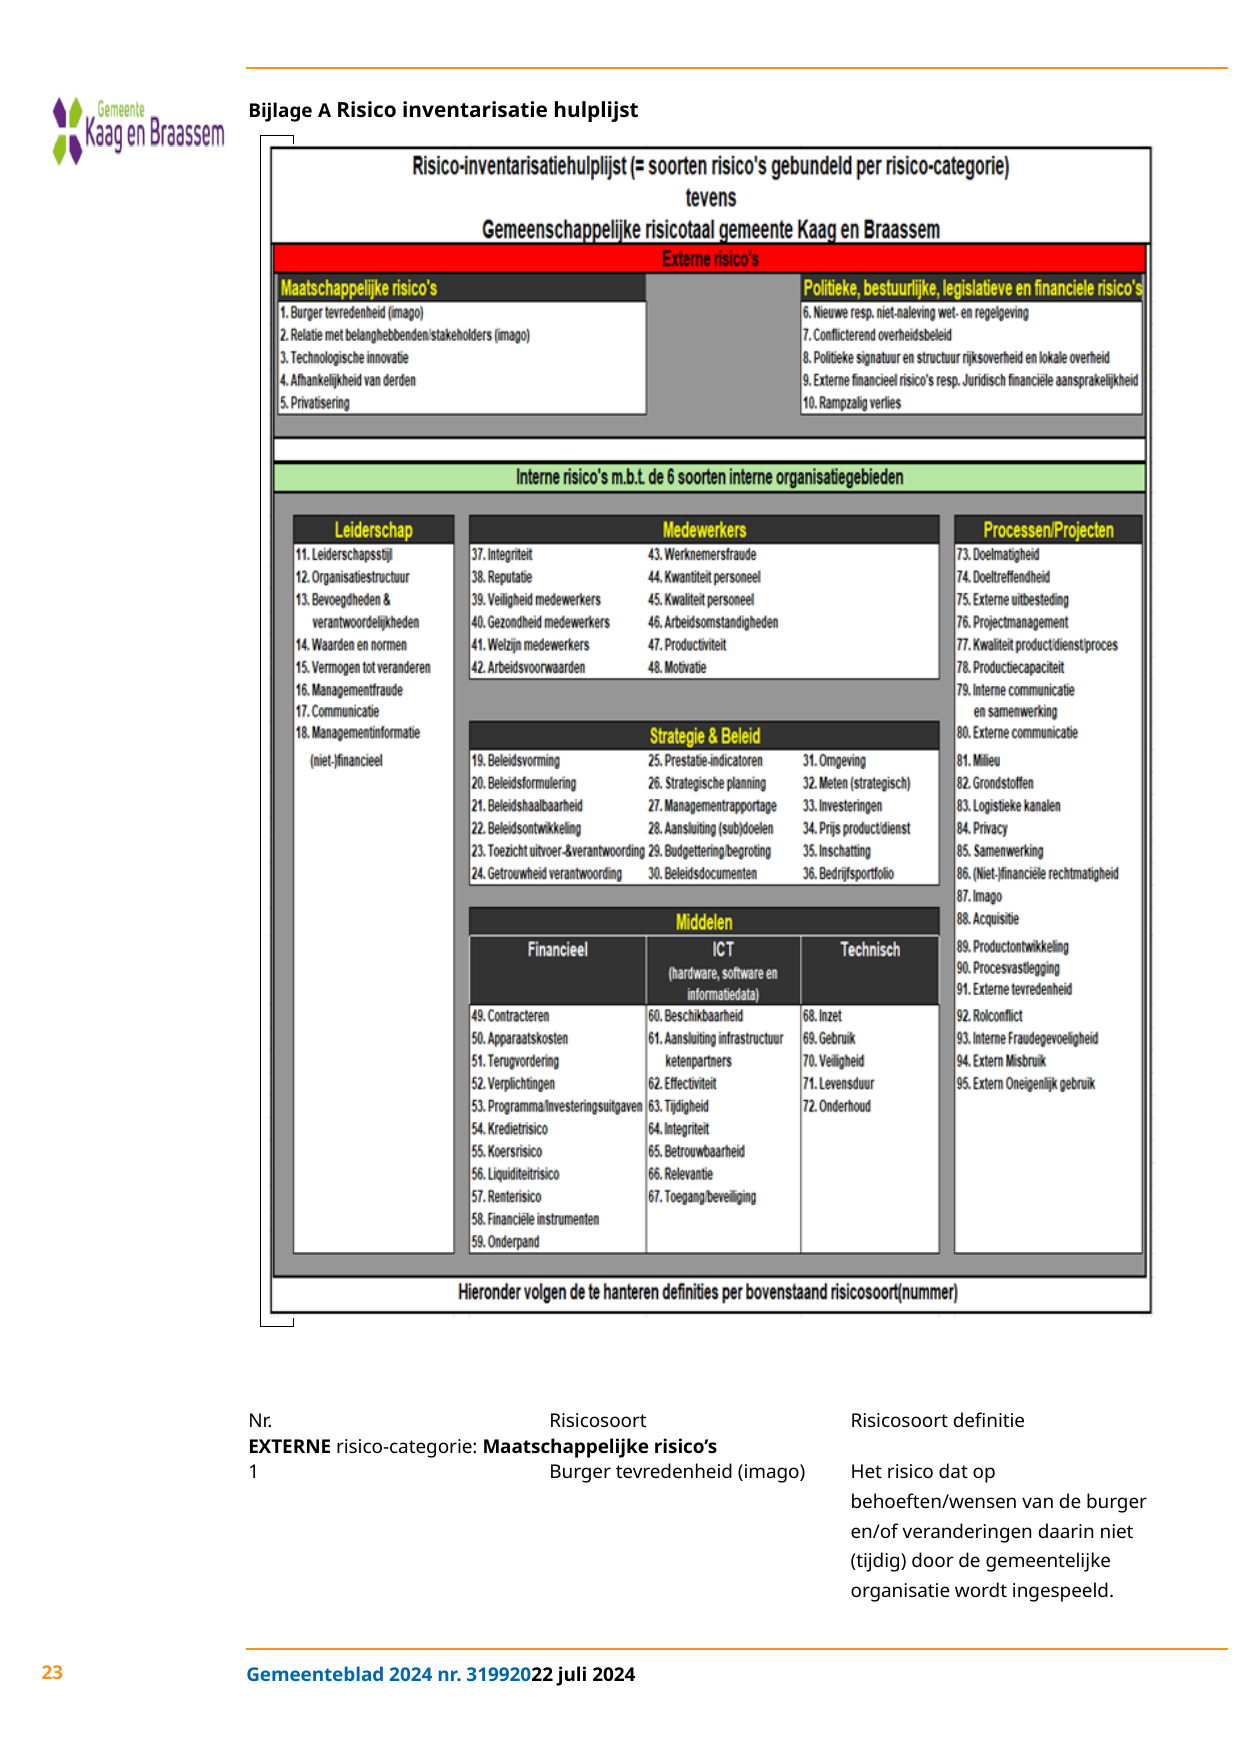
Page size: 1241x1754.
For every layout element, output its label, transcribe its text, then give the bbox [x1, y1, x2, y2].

picture [268, 144, 1155, 1318]
picture [41, 47, 231, 172]
table_header Risicosoort definitie [850, 1407, 1152, 1433]
table_cell Burger tevredenheid (imago) [549, 1459, 850, 1603]
table_header Nr. [248, 1407, 549, 1433]
table_cell Het risico dat op behoeften/wensen van de burger en/of veranderingen daarin niet (tijdig) door de gemeentelijke organisatie wordt ingespeeld. [850, 1459, 1152, 1603]
table_header Risicosoort [549, 1407, 850, 1433]
table_cell 1 [248, 1459, 549, 1603]
text Bijlage A Risico inventarisatie hulplijst [248, 95, 1152, 123]
table_cell EXTERNE risico-categorie: Maatschappelijke risico’s [248, 1433, 1152, 1459]
